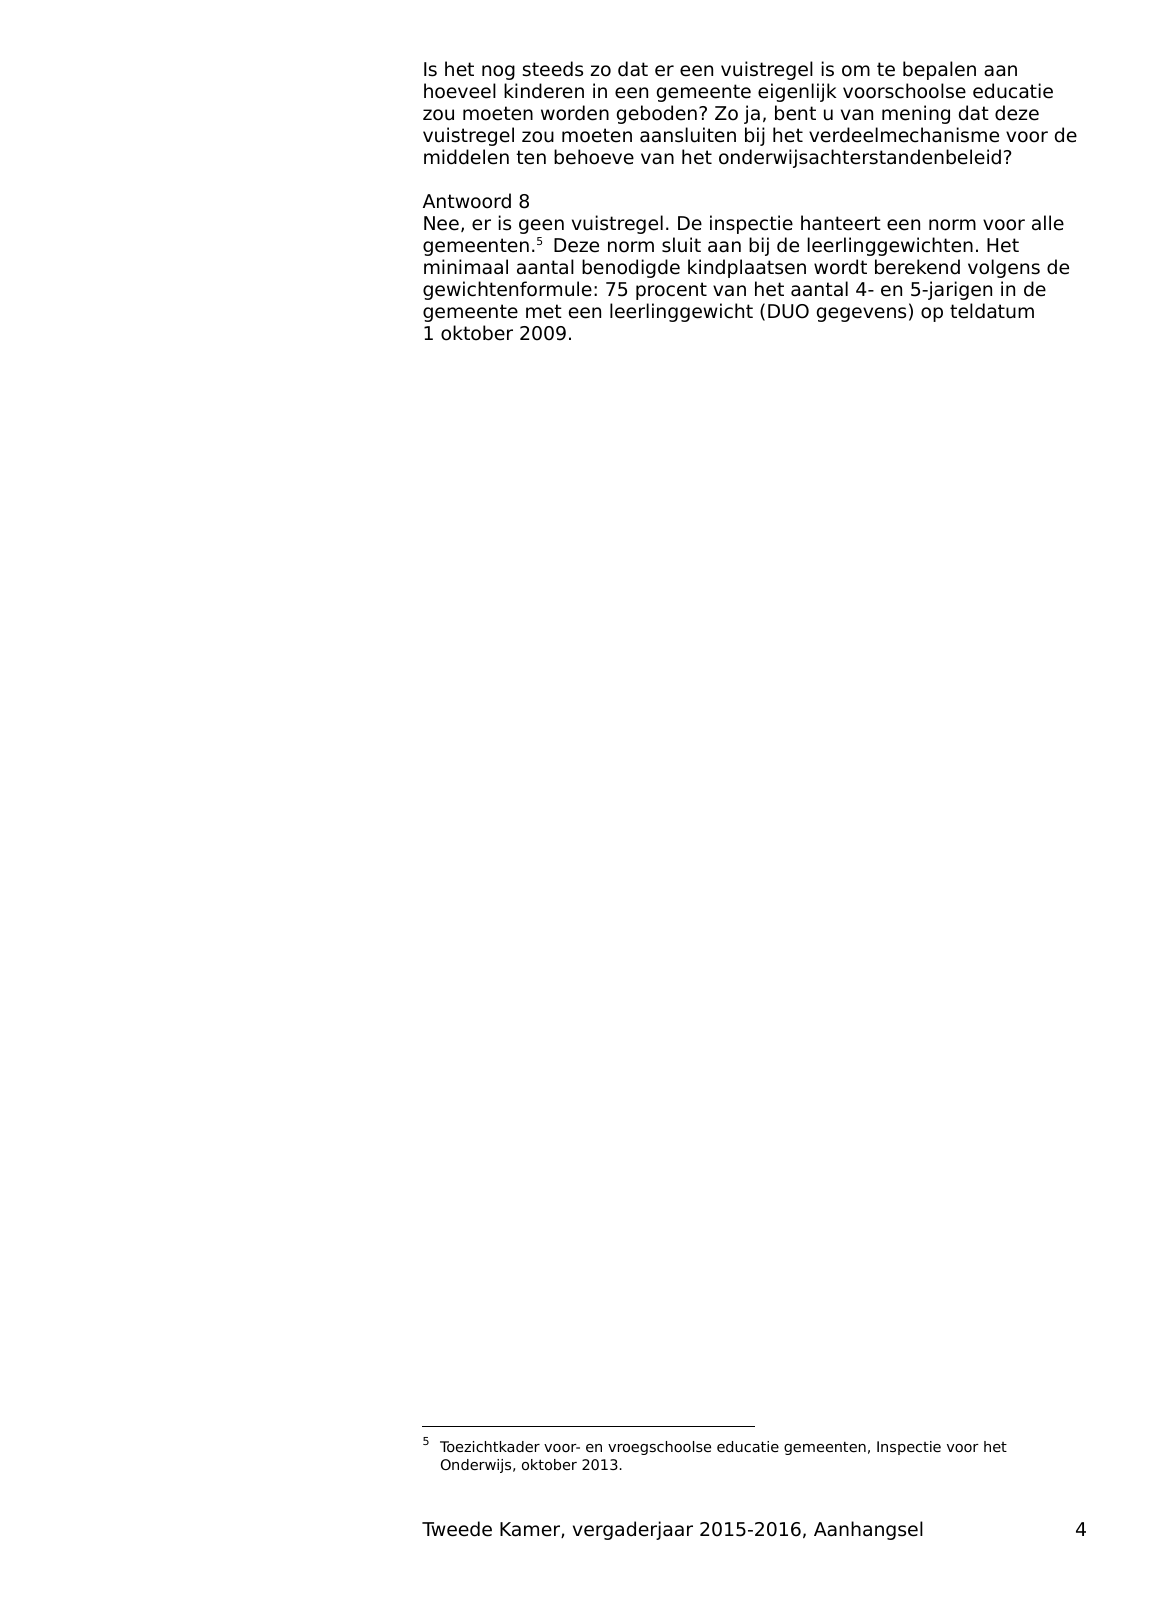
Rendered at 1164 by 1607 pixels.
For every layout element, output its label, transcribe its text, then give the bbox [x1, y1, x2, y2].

text Antwoord 8 [422, 191, 1087, 213]
text Nee, er is geen vuistregel. De inspectie hanteert een norm voor alle gemeenten. Deze norm sluit aan bij de leerlinggewichten. Het minimaal aantal benodigde kindplaatsen wordt berekend volgens de gewichtenformule: 75 procent van het aantal 4- en 5-jarigen in de gemeente met een leerlinggewicht (DUO gegevens) op teldatum 1 oktober 2009. [422, 213, 1087, 345]
text Is het nog steeds zo dat er een vuistregel is om te bepalen aan hoeveel kinderen in een gemeente eigenlijk voorschoolse educatie zou moeten worden geboden? Zo ja, bent u van mening dat deze vuistregel zou moeten aansluiten bij het verdeelmechanisme voor de middelen ten behoeve van het onderwijsachterstandenbeleid? [422, 59, 1087, 169]
text Toezichtkader voor- en vroegschoolse educatie gemeenten, Inspectie voor het Onderwijs, oktober 2013. [422, 1435, 1087, 1474]
